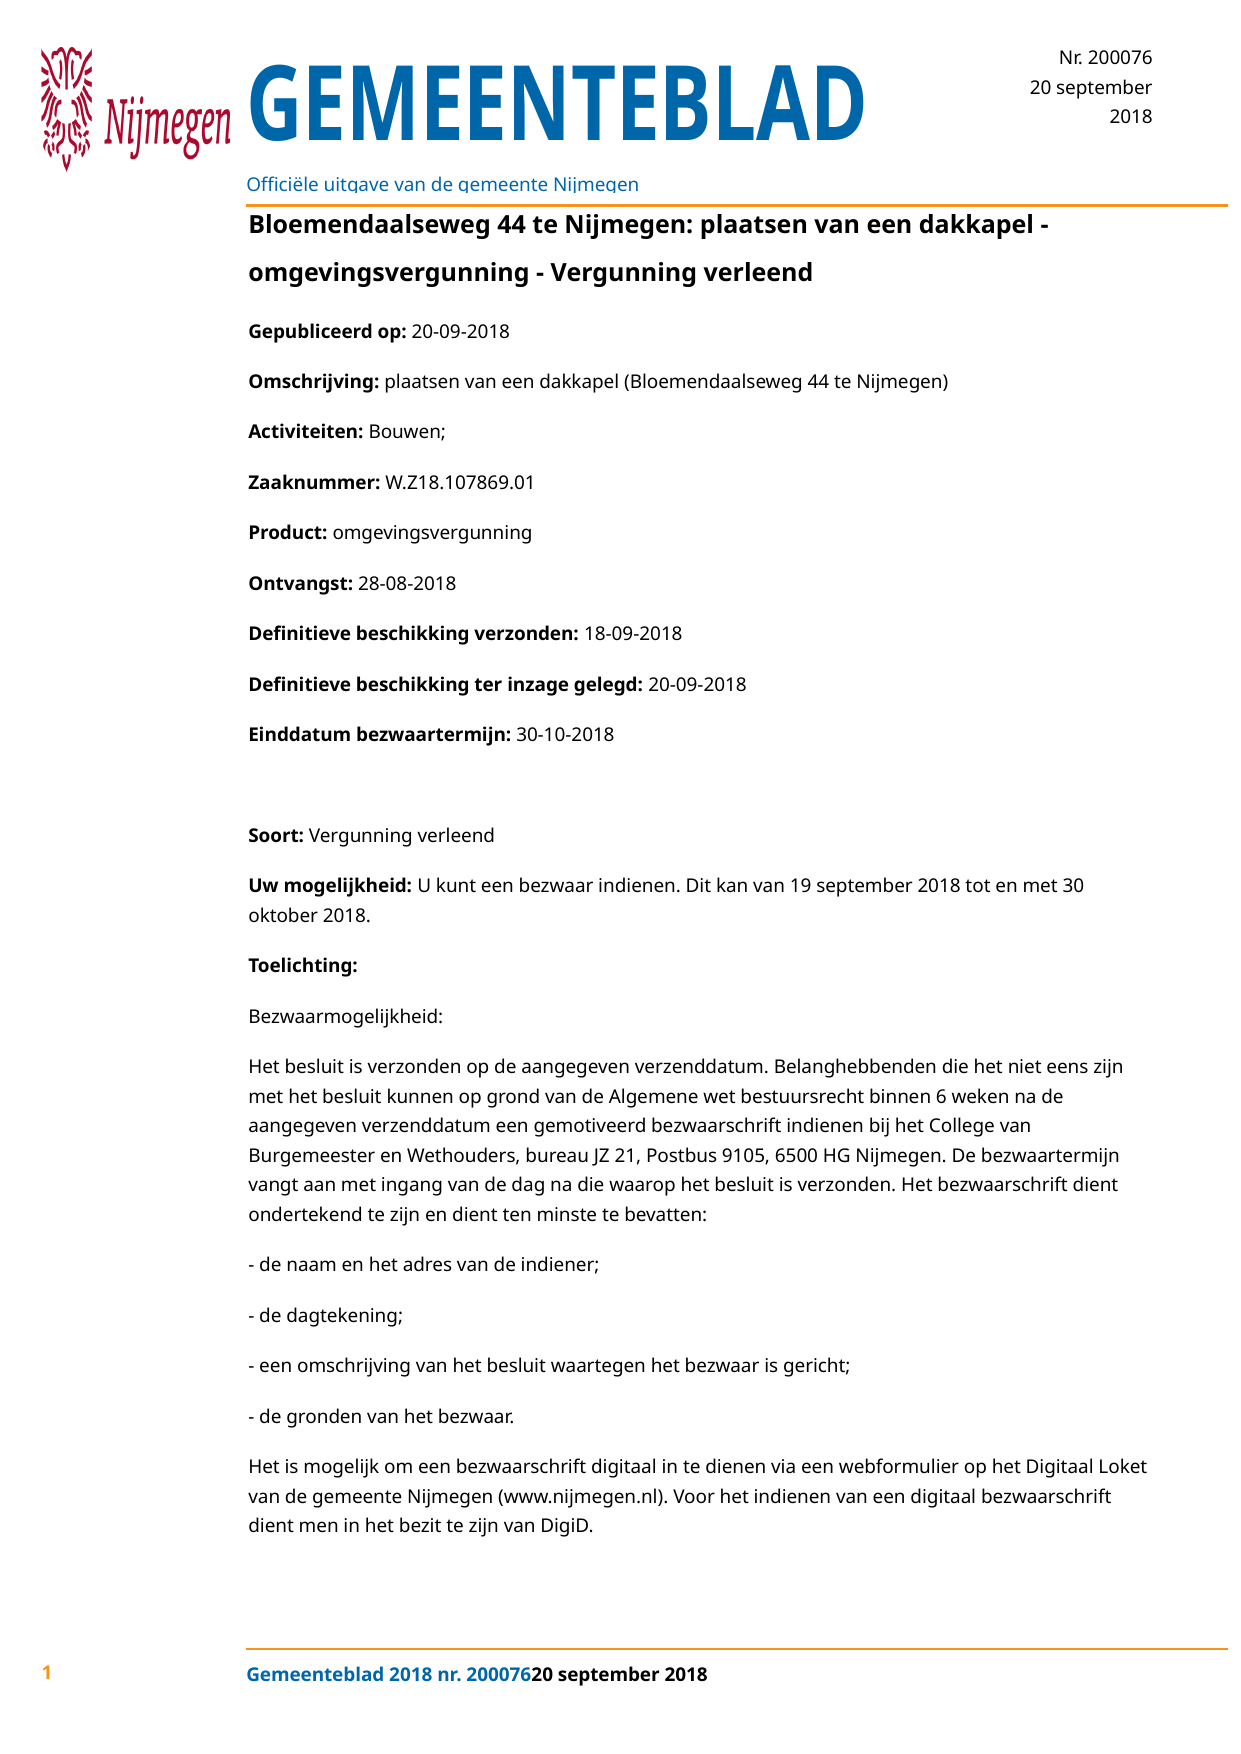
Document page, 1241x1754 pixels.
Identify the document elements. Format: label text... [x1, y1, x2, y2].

text Zaaknummer: W.Z18.107869.01 [248, 469, 1152, 495]
text - de gronden van het bezwaar. [248, 1403, 1152, 1429]
text Het is mogelijk om een bezwaarschrift digitaal in te dienen via een webformulier op het Digitaal Loket van de gemeente Nijmegen (www.nijmegen.nl). Voor het indienen van een digitaal bezwaarschrift dient men in het bezit te zijn van DigiD. [248, 1453, 1152, 1538]
text Het besluit is verzonden op de aangegeven verzenddatum. Belanghebbenden die het niet eens zijn met het besluit kunnen op grond van de Algemene wet bestuursrecht binnen 6 weken na de aangegeven verzenddatum een gemotiveerd bezwaarschrift indienen bij het College van Burgemeester en Wethouders, bureau JZ 21, Postbus 9105, 6500 HG Nijmegen. De bezwaartermijn vangt aan met ingang van de dag na die waarop het besluit is verzonden. Het bezwaarschrift dient ondertekend te zijn en dient ten minste te bevatten: [248, 1053, 1152, 1227]
text Uw mogelijkheid: U kunt een bezwaar indienen. Dit kan van 19 september 2018 tot en met 30 oktober 2018. [248, 872, 1152, 928]
text Gepubliceerd op: 20-09-2018 [248, 318, 1152, 344]
text Definitieve beschikking ter inzage gelegd: 20-09-2018 [248, 671, 1152, 697]
text Definitieve beschikking verzonden: 18-09-2018 [248, 620, 1152, 646]
text Ontvangst: 28-08-2018 [248, 570, 1152, 596]
text - de dagtekening; [248, 1302, 1152, 1328]
text Bezwaarmogelijkheid: [248, 1003, 1152, 1029]
text Einddatum bezwaartermijn: 30-10-2018 [248, 721, 1152, 747]
text Soort: Vergunning verleend [248, 822, 1152, 848]
picture [41, 47, 231, 172]
text Product: omgevingsvergunning [248, 519, 1152, 545]
text - de naam en het adres van de indiener; [248, 1252, 1152, 1277]
text Toelichting: [248, 952, 1152, 978]
text Bloemendaalseweg 44 te Nijmegen: plaatsen van een dakkapel - omgevingsvergunning - Vergunning verleend [248, 207, 1152, 288]
text Activiteiten: Bouwen; [248, 419, 1152, 444]
text - een omschrijving van het besluit waartegen het bezwaar is gericht; [248, 1352, 1152, 1378]
text Omschrijving: plaatsen van een dakkapel (Bloemendaalseweg 44 te Nijmegen) [248, 368, 1152, 394]
